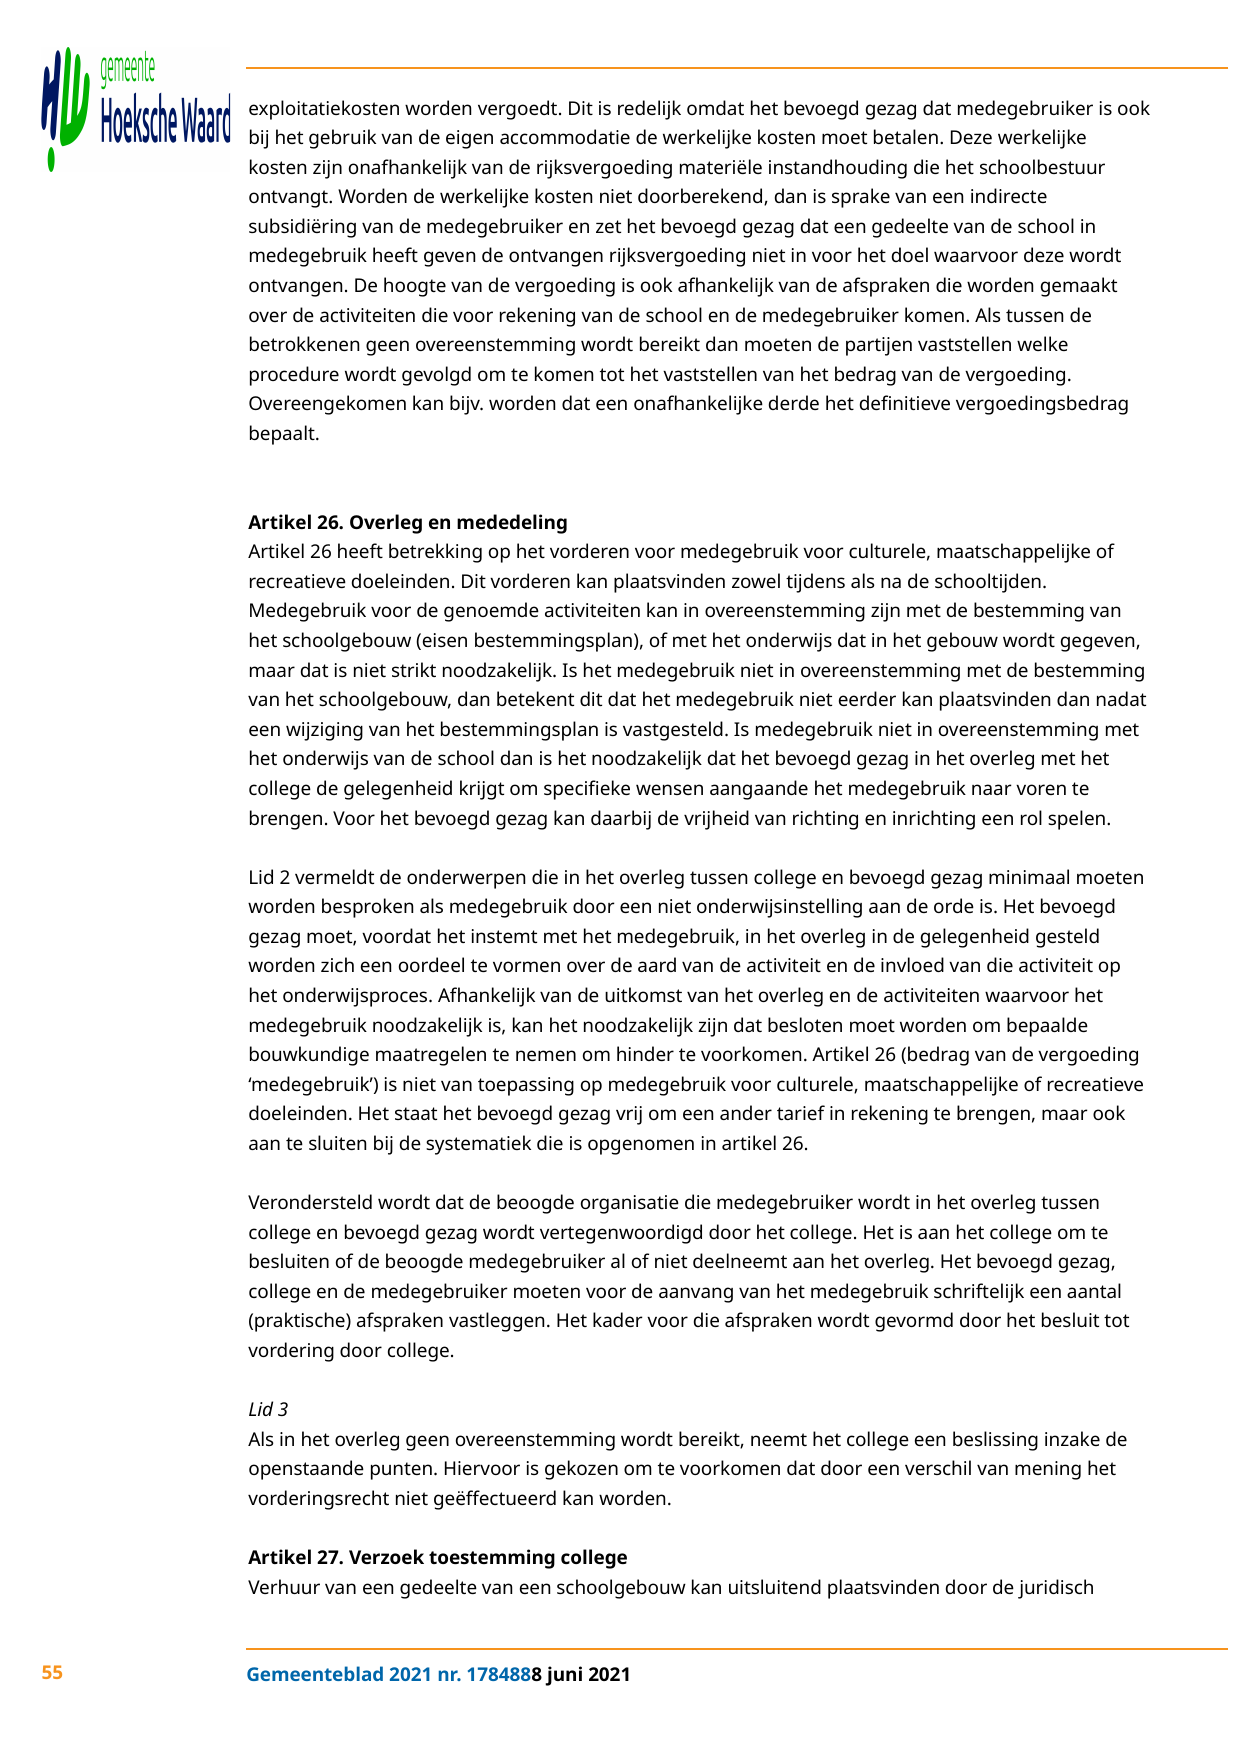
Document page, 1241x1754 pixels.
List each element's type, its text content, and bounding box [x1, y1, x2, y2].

text Artikel 27. Verzoek toestemming college [248, 1544, 1152, 1570]
text exploitatiekosten worden vergoedt. Dit is redelijk omdat het bevoegd gezag dat medegebruiker is ook bij het gebruik van de eigen accommodatie de werkelijke kosten moet betalen. Deze werkelijke kosten zijn onafhankelijk van de rijksvergoeding materiële instandhouding die het schoolbestuur ontvangt. Worden de werkelijke kosten niet doorberekend, dan is sprake van een indirecte subsidiëring van de medegebruiker en zet het bevoegd gezag dat een gedeelte van de school in medegebruik heeft geven de ontvangen rijksvergoeding niet in voor het doel waarvoor deze wordt ontvangen. De hoogte van de vergoeding is ook afhankelijk van de afspraken die worden gemaakt over de activiteiten die voor rekening van de school en de medegebruiker komen. Als tussen de betrokkenen geen overeenstemming wordt bereikt dan moeten de partijen vaststellen welke procedure wordt gevolgd om te komen tot het vaststellen van het bedrag van de vergoeding. Overeengekomen kan bijv. worden dat een onafhankelijke derde het definitieve vergoedingsbedrag bepaalt. [248, 95, 1152, 446]
text Verondersteld wordt dat de beoogde organisatie die medegebruiker wordt in het overleg tussen college en bevoegd gezag wordt vertegenwoordigd door het college. Het is aan het college om te besluiten of de beoogde medegebruiker al of niet deelneemt aan het overleg. Het bevoegd gezag, college en de medegebruiker moeten voor de aanvang van het medegebruik schriftelijk een aantal (praktische) afspraken vastleggen. Het kader voor die afspraken wordt gevormd door het besluit tot vordering door college. [248, 1189, 1152, 1363]
picture [41, 47, 231, 172]
text Lid 3 [248, 1396, 1152, 1422]
text Lid 2 vermeldt de onderwerpen die in het overleg tussen college en bevoegd gezag minimaal moeten worden besproken als medegebruik door een niet onderwijsinstelling aan de orde is. Het bevoegd gezag moet, voordat het instemt met het medegebruik, in het overleg in de gelegenheid gesteld worden zich een oordeel te vormen over de aard van de activiteit en de invloed van die activiteit op het onderwijsproces. Afhankelijk van de uitkomst van het overleg en de activiteiten waarvoor het medegebruik noodzakelijk is, kan het noodzakelijk zijn dat besloten moet worden om bepaalde bouwkundige maatregelen te nemen om hinder te voorkomen. Artikel 26 (bedrag van de vergoeding ‘medegebruik’) is niet van toepassing op medegebruik voor culturele, maatschappelijke of recreatieve doeleinden. Het staat het bevoegd gezag vrij om een ander tarief in rekening te brengen, maar ook aan te sluiten bij de systematiek die is opgenomen in artikel 26. [248, 864, 1152, 1156]
text Als in het overleg geen overeenstemming wordt bereikt, neemt het college een beslissing inzake de openstaande punten. Hiervoor is gekozen om te voorkomen dat door een verschil van mening het vorderingsrecht niet geëffectueerd kan worden. [248, 1426, 1152, 1511]
text Artikel 26. Overleg en mededeling [248, 509, 1152, 535]
text Artikel 26 heeft betrekking op het vorderen voor medegebruik voor culturele, maatschappelijke of recreatieve doeleinden. Dit vorderen kan plaatsvinden zowel tijdens als na de schooltijden. Medegebruik voor de genoemde activiteiten kan in overeenstemming zijn met de bestemming van het schoolgebouw (eisen bestemmingsplan), of met het onderwijs dat in het gebouw wordt gegeven, maar dat is niet strikt noodzakelijk. Is het medegebruik niet in overeenstemming met de bestemming van het schoolgebouw, dan betekent dit dat het medegebruik niet eerder kan plaatsvinden dan nadat een wijziging van het bestemmingsplan is vastgesteld. Is medegebruik niet in overeenstemming met het onderwijs van de school dan is het noodzakelijk dat het bevoegd gezag in het overleg met het college de gelegenheid krijgt om specifieke wensen aangaande het medegebruik naar voren te brengen. Voor het bevoegd gezag kan daarbij de vrijheid van richting en inrichting een rol spelen. [248, 538, 1152, 831]
text Verhuur van een gedeelte van een schoolgebouw kan uitsluitend plaatsvinden door de juridisch [248, 1574, 1152, 1600]
